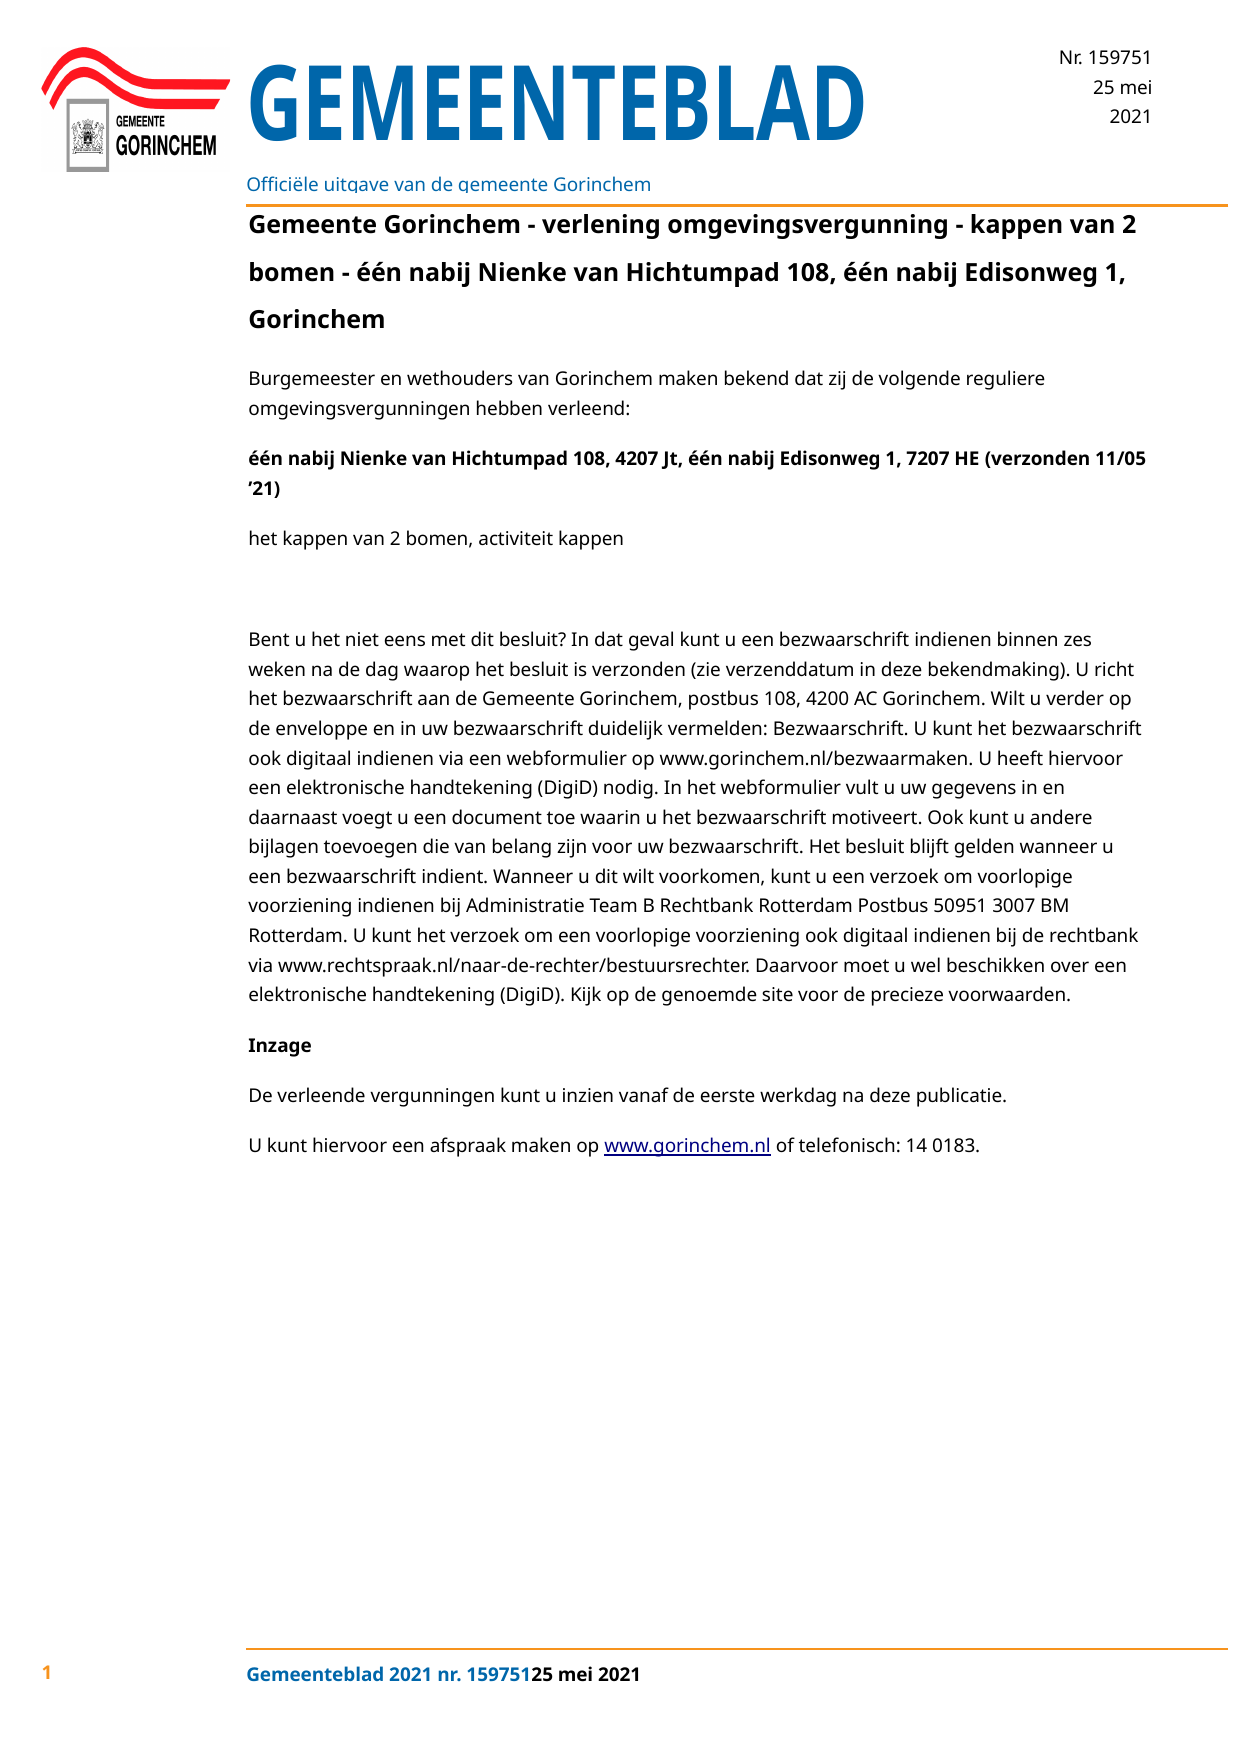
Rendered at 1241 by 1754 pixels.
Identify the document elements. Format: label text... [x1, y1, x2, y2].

text Bent u het niet eens met dit besluit? In dat geval kunt u een bezwaarschrift indienen binnen zes weken na de dag waarop het besluit is verzonden (zie verzenddatum in deze bekendmaking). U richt het bezwaarschrift aan de Gemeente Gorinchem, postbus 108, 4200 AC Gorinchem. Wilt u verder op de enveloppe en in uw bezwaarschrift duidelijk vermelden: Bezwaarschrift. U kunt het bezwaarschrift ook digitaal indienen via een webformulier op www.gorinchem.nl/bezwaarmaken. U heeft hiervoor een elektronische handtekening (DigiD) nodig. In het webformulier vult u uw gegevens in en daarnaast voegt u een document toe waarin u het bezwaarschrift motiveert. Ook kunt u andere bijlagen toevoegen die van belang zijn voor uw bezwaarschrift. Het besluit blijft gelden wanneer u een bezwaarschrift indient. Wanneer u dit wilt voorkomen, kunt u een verzoek om voorlopige voorziening indienen bij Administratie Team B Rechtbank Rotterdam Postbus 50951 3007 BM Rotterdam. U kunt het verzoek om een voorlopige voorziening ook digitaal indienen bij de rechtbank via www.rechtspraak.nl/naar-de-rechter/bestuursrechter. Daarvoor moet u wel beschikken over een elektronische handtekening (DigiD). Kijk op de genoemde site voor de precieze voorwaarden. [248, 626, 1152, 1007]
picture [41, 47, 231, 172]
text Gemeente Gorinchem - verlening omgevingsvergunning - kappen van 2 bomen - één nabij Nienke van Hichtumpad 108, één nabij Edisonweg 1, Gorinchem [248, 207, 1152, 336]
text Burgemeester en wethouders van Gorinchem maken bekend dat zij de volgende reguliere omgevingsvergunningen hebben verleend: [248, 366, 1152, 421]
text Inzage [248, 1032, 1152, 1057]
text het kappen van 2 bomen, activiteit kappen [248, 526, 1152, 551]
text één nabij Nienke van Hichtumpad 108, 4207 Jt, één nabij Edisonweg 1, 7207 HE (verzonden 11/05 ’21) [248, 446, 1152, 501]
text U kunt hiervoor een afspraak maken op www.gorinchem.nl of telefonisch: 14 0183. [248, 1133, 1152, 1158]
text De verleende vergunningen kunt u inzien vanaf de eerste werkdag na deze publicatie. [248, 1082, 1152, 1108]
